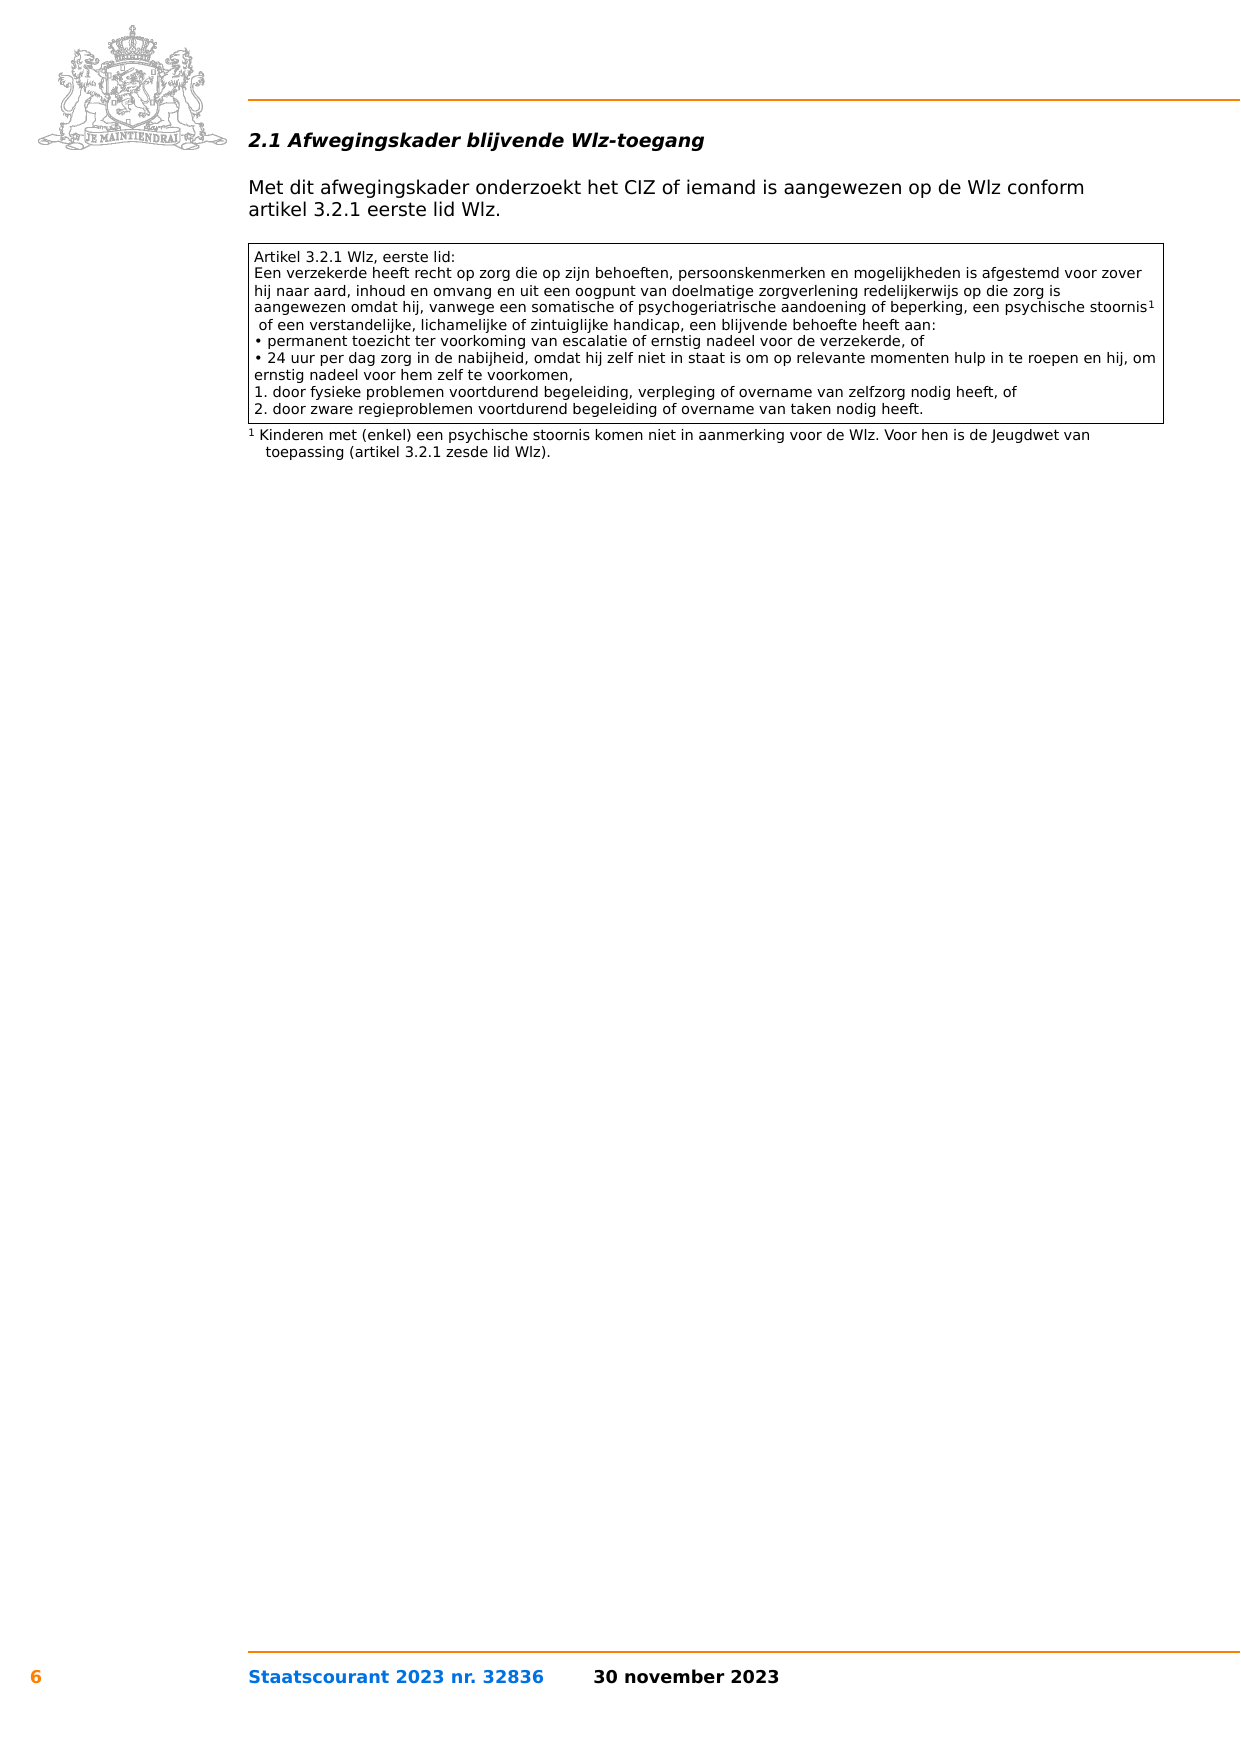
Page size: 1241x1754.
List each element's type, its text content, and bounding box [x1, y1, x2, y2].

subtitle 2.1 Afwegingskader blijvende Wlz-toegang [248, 130, 1163, 152]
picture [38, 25, 227, 150]
table_cell 1 Kinderen met (enkel) een psychische stoornis komen niet in aanmerking voor de Wlz. Voor hen is de Jeugdwet van toepassing (artikel 3.2.1 zesde lid Wlz). [248, 424, 1163, 461]
table_header Artikel 3.2.1 Wlz, eerste lid: Een verzekerde heeft recht op zorg die op zijn behoeften, persoonskenmerken en mogelijkheden is afgestemd voor zover hij naar aard, inhoud en omvang en uit een oogpunt van doelmatige zorgverlening redelijkerwijs op die zorg is aangewezen omdat hij, vanwege een somatische of psychogeriatrische aandoening of beperking, een psychische stoornis1 of een verstandelijke, lichamelijke of zintuiglijke handicap, een blijvende behoefte heeft aan: • permanent toezicht ter voorkoming van escalatie of ernstig nadeel voor de verzekerde, of • 24 uur per dag zorg in de nabijheid, omdat hij zelf niet in staat is om op relevante momenten hulp in te roepen en hij, om ernstig nadeel voor hem zelf te voorkomen, 1. door fysieke problemen voortdurend begeleiding, verpleging of overname van zelfzorg nodig heeft, of 2. door zware regieproblemen voortdurend begeleiding of overname van taken nodig heeft. [249, 244, 1163, 423]
text Met dit afwegingskader onderzoekt het CIZ of iemand is aangewezen op de Wlz conform artikel 3.2.1 eerste lid Wlz. [248, 177, 1163, 221]
